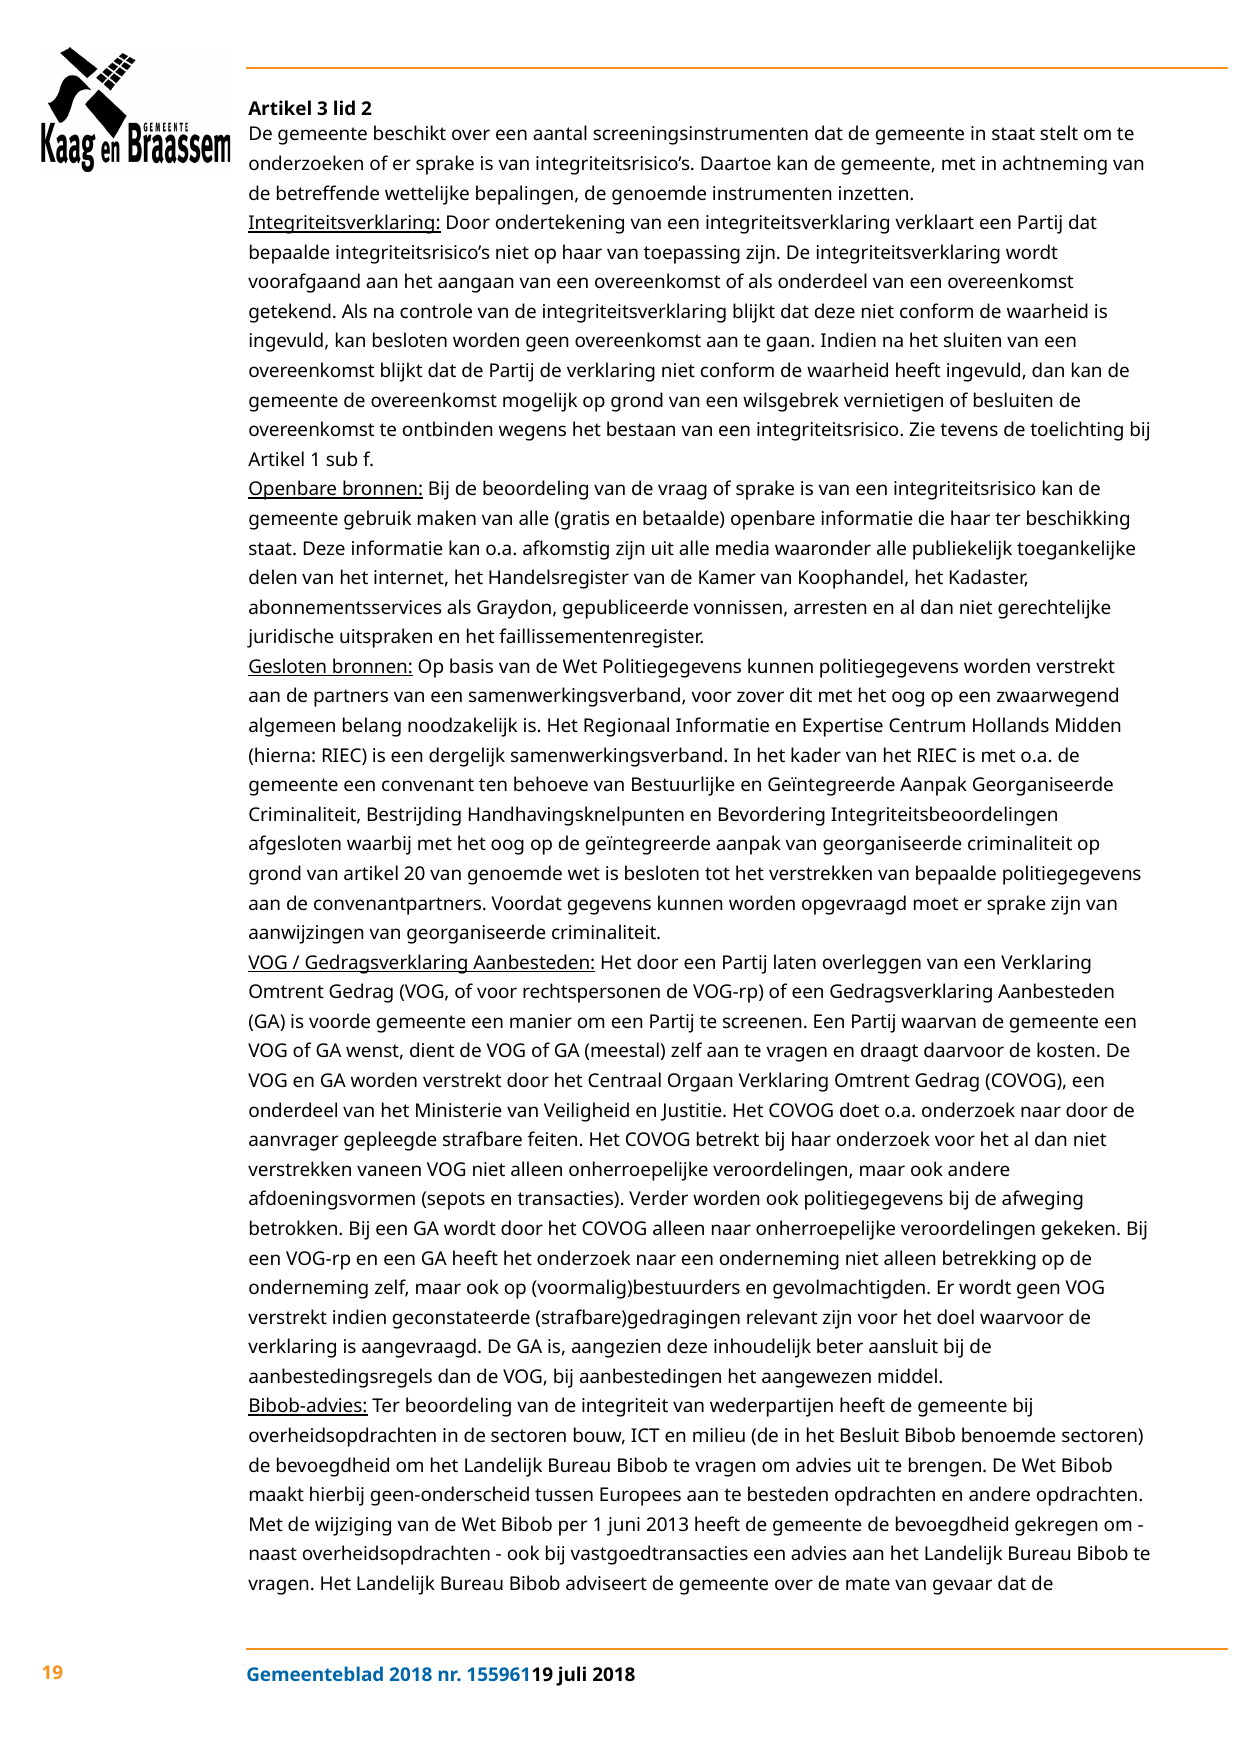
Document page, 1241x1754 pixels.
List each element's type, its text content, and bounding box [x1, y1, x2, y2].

picture [41, 47, 231, 172]
text Gesloten bronnen: Op basis van de Wet Politiegegevens kunnen politiegegevens worden verstrekt aan de partners van een samenwerkingsverband, voor zover dit met het oog op een zwaarwegend algemeen belang noodzakelijk is. Het Regionaal Informatie en Expertise Centrum Hollands Midden (hierna: RIEC) is een dergelijk samenwerkingsverband. In het kader van het RIEC is met o.a. de gemeente een convenant ten behoeve van Bestuurlijke en Geïntegreerde Aanpak Georganiseerde Criminaliteit, Bestrijding Handhavingsknelpunten en Bevordering Integriteitsbeoordelingen afgesloten waarbij met het oog op de geïntegreerde aanpak van georganiseerde criminaliteit op grond van artikel 20 van genoemde wet is besloten tot het verstrekken van bepaalde politiegegevens aan de convenantpartners. Voordat gegevens kunnen worden opgevraagd moet er sprake zijn van aanwijzingen van georganiseerde criminaliteit. [248, 653, 1152, 945]
text Bibob-advies: Ter beoordeling van de integriteit van wederpartijen heeft de gemeente bij overheidsopdrachten in de sectoren bouw, ICT en milieu (de in het Besluit Bibob benoemde sectoren) de bevoegdheid om het Landelijk Bureau Bibob te vragen om advies uit te brengen. De Wet Bibob maakt hierbij geen-onderscheid tussen Europees aan te besteden opdrachten en andere opdrachten. [248, 1393, 1152, 1507]
text Met de wijziging van de Wet Bibob per 1 juni 2013 heeft de gemeente de bevoegdheid gekregen om -naast overheidsopdrachten - ook bij vastgoedtransacties een advies aan het Landelijk Bureau Bibob te vragen. Het Landelijk Bureau Bibob adviseert de gemeente over de mate van gevaar dat de [248, 1511, 1152, 1596]
text De gemeente beschikt over een aantal screeningsinstrumenten dat de gemeente in staat stelt om te onderzoeken of er sprake is van integriteitsrisico’s. Daartoe kan de gemeente, met in achtneming van de betreffende wettelijke bepalingen, de genoemde instrumenten inzetten. [248, 121, 1152, 205]
text Integriteitsverklaring: Door ondertekening van een integriteitsverklaring verklaart een Partij dat bepaalde integriteitsrisico’s niet op haar van toepassing zijn. De integriteitsverklaring wordt voorafgaand aan het aangaan van een overeenkomst of als onderdeel van een overeenkomst getekend. Als na controle van de integriteitsverklaring blijkt dat deze niet conform de waarheid is ingevuld, kan besloten worden geen overeenkomst aan te gaan. Indien na het sluiten van een overeenkomst blijkt dat de Partij de verklaring niet conform de waarheid heeft ingevuld, dan kan de gemeente de overeenkomst mogelijk op grond van een wilsgebrek vernietigen of besluiten de overeenkomst te ontbinden wegens het bestaan van een integriteitsrisico. Zie tevens de toelichting bij Artikel 1 sub f. [248, 209, 1152, 472]
text Openbare bronnen: Bij de beoordeling van de vraag of sprake is van een integriteitsrisico kan de gemeente gebruik maken van alle (gratis en betaalde) openbare informatie die haar ter beschikking staat. Deze informatie kan o.a. afkomstig zijn uit alle media waaronder alle publiekelijk toegankelijke delen van het internet, het Handelsregister van de Kamer van Koophandel, het Kadaster, abonnementsservices als Graydon, gepubliceerde vonnissen, arresten en al dan niet gerechtelijke juridische uitspraken en het faillissementenregister. [248, 476, 1152, 649]
text VOG / Gedragsverklaring Aanbesteden: Het door een Partij laten overleggen van een Verklaring Omtrent Gedrag (VOG, of voor rechtspersonen de VOG-rp) of een Gedragsverklaring Aanbesteden (GA) is voorde gemeente een manier om een Partij te screenen. Een Partij waarvan de gemeente een VOG of GA wenst, dient de VOG of GA (meestal) zelf aan te vragen en draagt daarvoor de kosten. De VOG en GA worden verstrekt door het Centraal Orgaan Verklaring Omtrent Gedrag (COVOG), een onderdeel van het Ministerie van Veiligheid en Justitie. Het COVOG doet o.a. onderzoek naar door de aanvrager gepleegde strafbare feiten. Het COVOG betrekt bij haar onderzoek voor het al dan niet verstrekken vaneen VOG niet alleen onherroepelijke veroordelingen, maar ook andere afdoeningsvormen (sepots en transacties). Verder worden ook politiegegevens bij de afweging betrokken. Bij een GA wordt door het COVOG alleen naar onherroepelijke veroordelingen gekeken. Bij een VOG-rp en een GA heeft het onderzoek naar een onderneming niet alleen betrekking op de onderneming zelf, maar ook op (voormalig)bestuurders en gevolmachtigden. Er wordt geen VOG verstrekt indien geconstateerde (strafbare)gedragingen relevant zijn voor het doel waarvoor de verklaring is aangevraagd. De GA is, aangezien deze inhoudelijk beter aansluit bij de aanbestedingsregels dan de VOG, bij aanbestedingen het aangewezen middel. [248, 949, 1152, 1389]
text Artikel 3 lid 2 [248, 95, 1152, 121]
